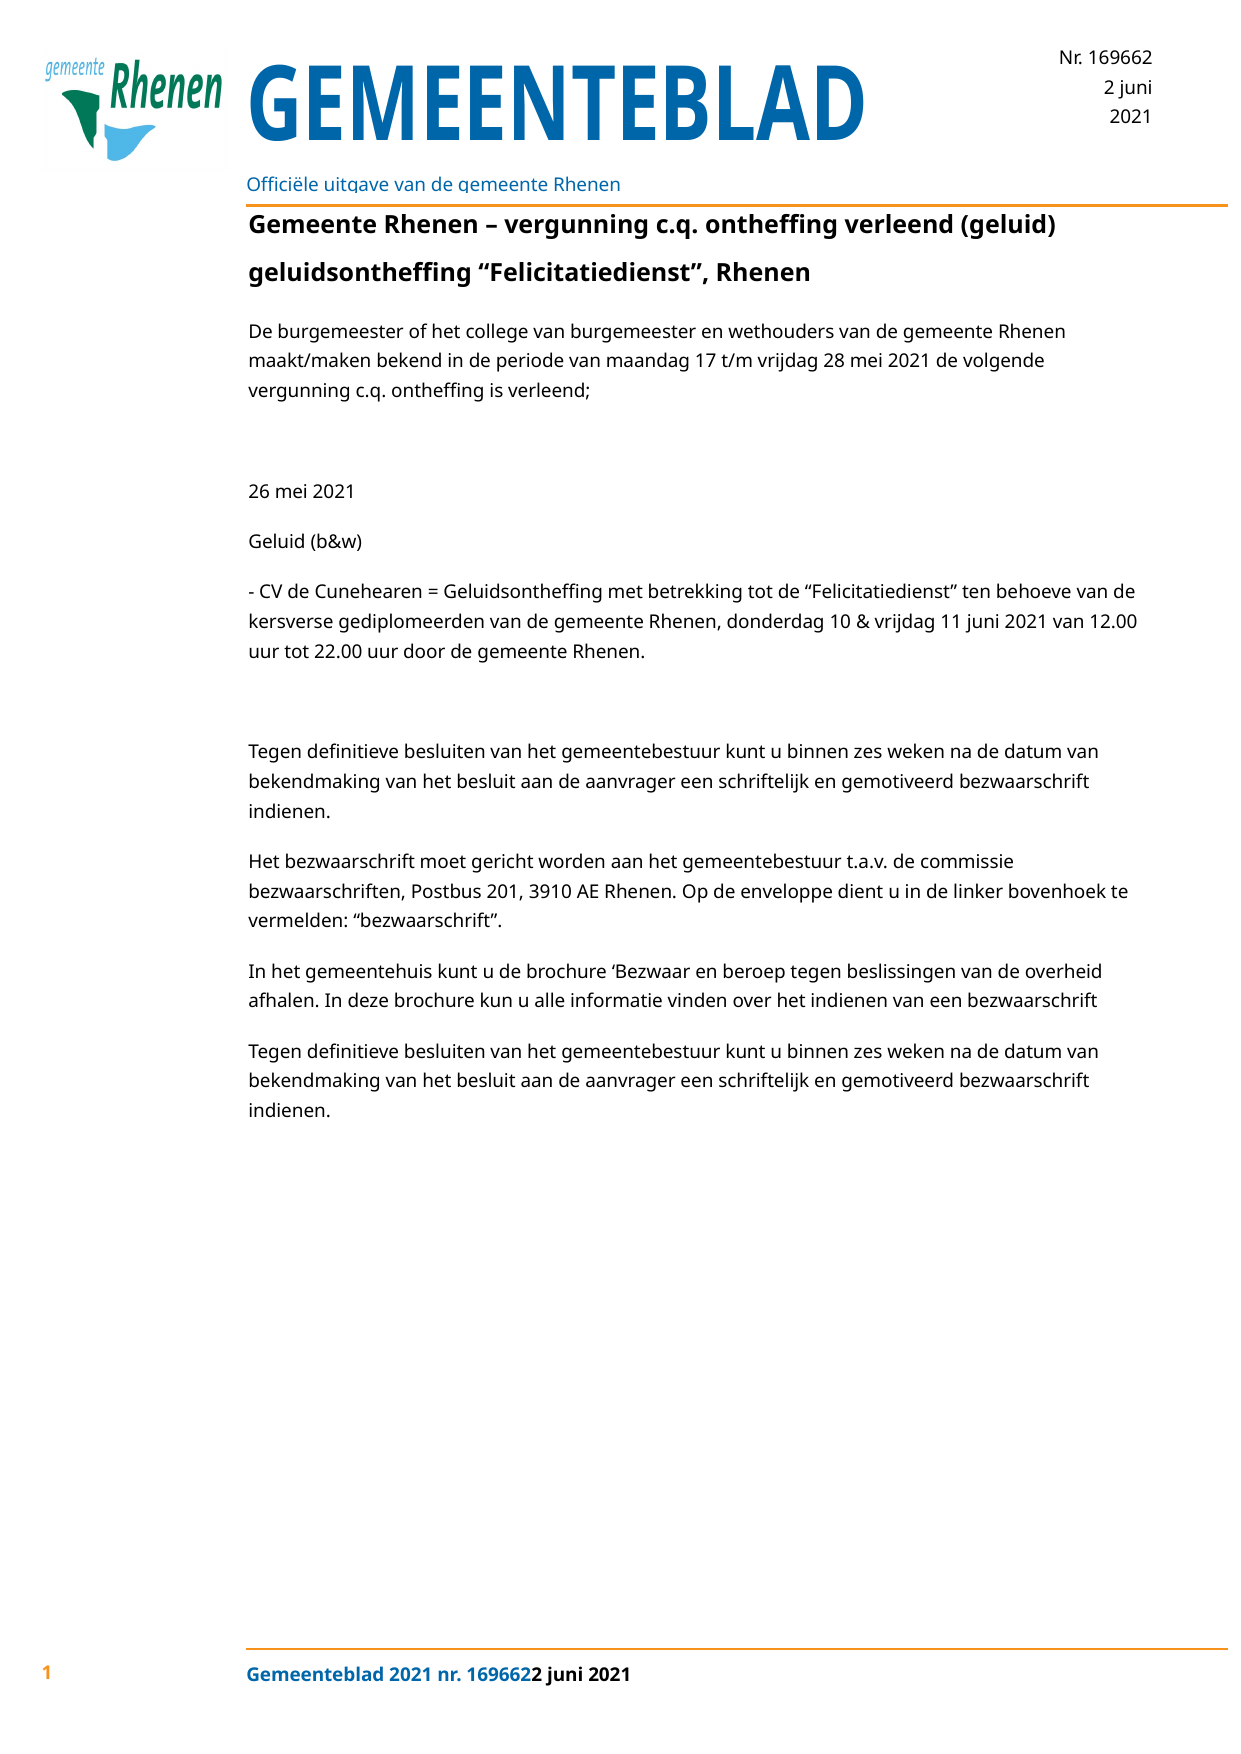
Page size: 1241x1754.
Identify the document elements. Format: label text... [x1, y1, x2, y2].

text 26 mei 2021 [248, 478, 1152, 504]
text Het bezwaarschrift moet gericht worden aan het gemeentebestuur t.a.v. de commissie bezwaarschriften, Postbus 201, 3910 AE Rhenen. Op de enveloppe dient u in de linker bovenhoek te vermelden: “bezwaarschrift”. [248, 848, 1152, 933]
text Gemeente Rhenen – vergunning c.q. ontheffing verleend (geluid) geluidsontheffing “Felicitatiedienst”, Rhenen [248, 207, 1152, 288]
text Geluid (b&w) [248, 528, 1152, 554]
text Tegen definitieve besluiten van het gemeentebestuur kunt u binnen zes weken na de datum van bekendmaking van het besluit aan de aanvrager een schriftelijk en gemotiveerd bezwaarschrift indienen. [248, 739, 1152, 824]
text Tegen definitieve besluiten van het gemeentebestuur kunt u binnen zes weken na de datum van bekendmaking van het besluit aan de aanvrager een schriftelijk en gemotiveerd bezwaarschrift indienen. [248, 1038, 1152, 1123]
text - CV de Cunehearen = Geluidsontheffing met betrekking tot de “Felicitatiedienst” ten behoeve van de kersverse gediplomeerden van de gemeente Rhenen, donderdag 10 & vrijdag 11 juni 2021 van 12.00 uur tot 22.00 uur door de gemeente Rhenen. [248, 579, 1152, 664]
text De burgemeester of het college van burgemeester en wethouders van de gemeente Rhenen maakt/maken bekend in de periode van maandag 17 t/m vrijdag 28 mei 2021 de volgende vergunning c.q. ontheffing is verleend; [248, 318, 1152, 403]
picture [41, 47, 231, 172]
text In het gemeentehuis kunt u de brochure ‘Bezwaar en beroep tegen beslissingen van de overheid afhalen. In deze brochure kun u alle informatie vinden over het indienen van een bezwaarschrift [248, 958, 1152, 1013]
